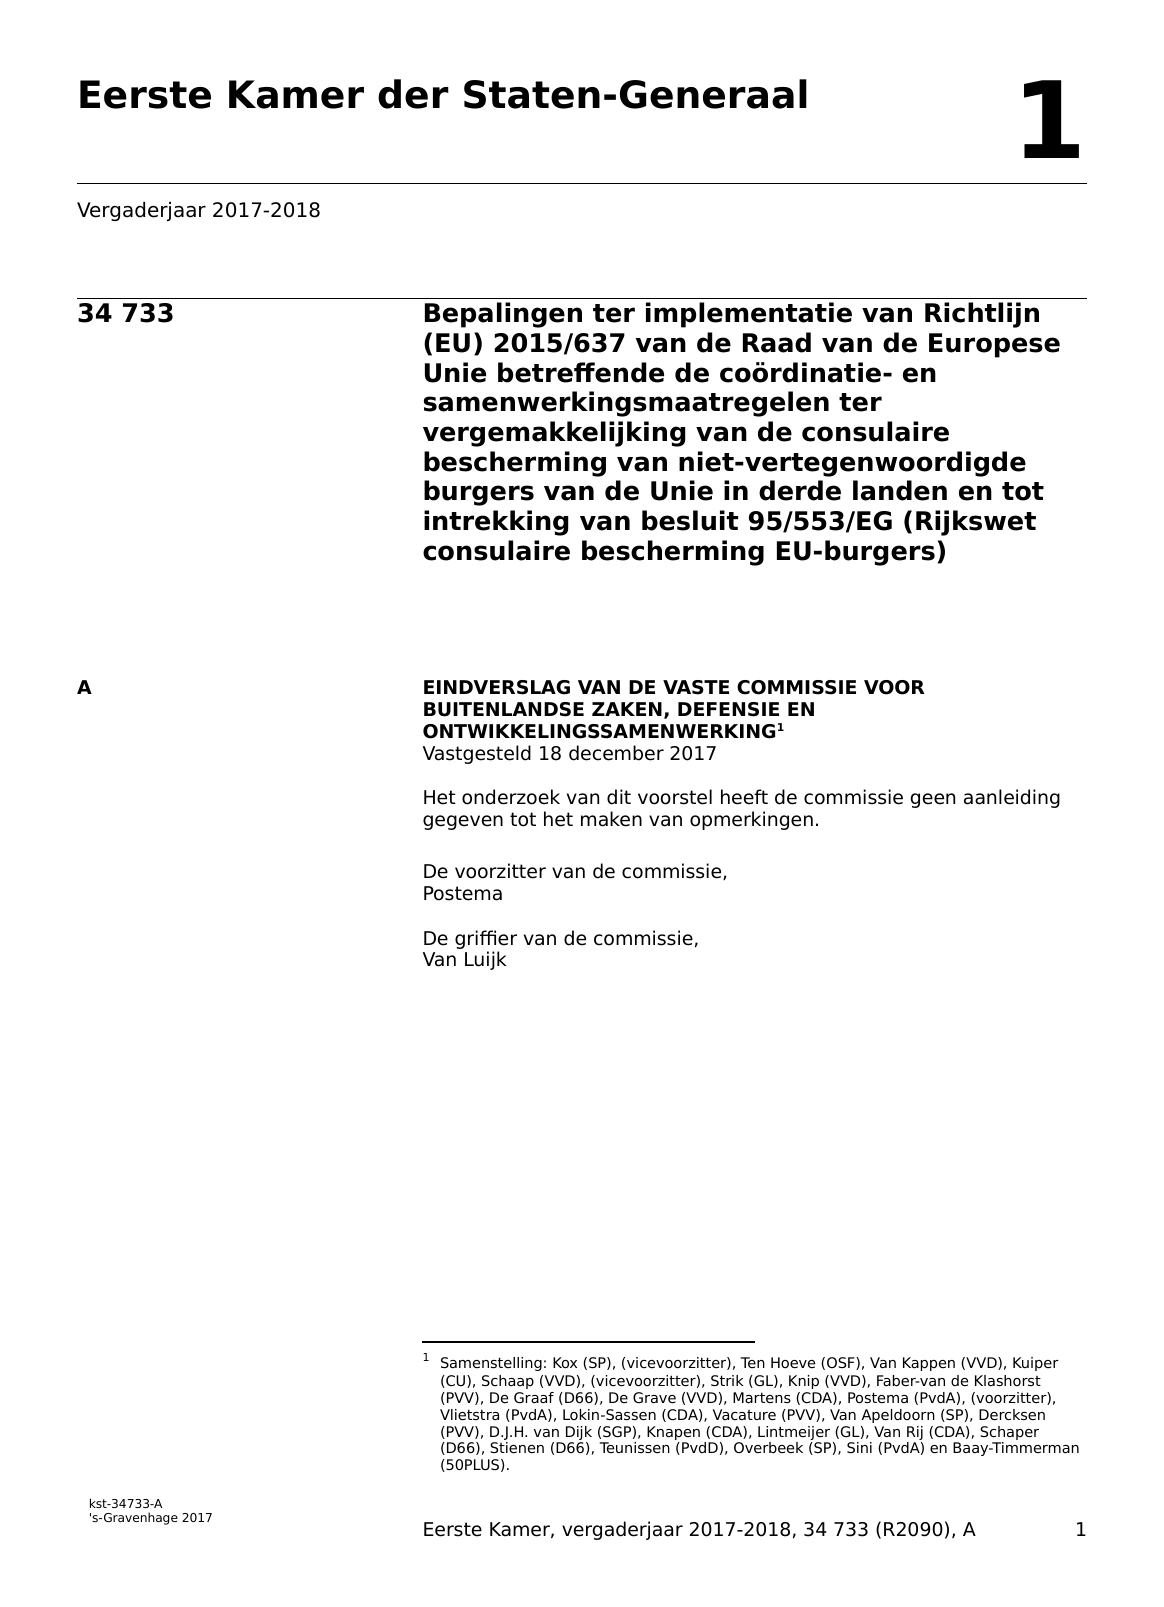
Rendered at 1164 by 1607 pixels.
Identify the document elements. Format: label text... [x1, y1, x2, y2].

subtitle 34 733 Bepalingen ter implementatie van Richtlijn (EU) 2015/637 van de Raad van de Europese Unie betreffende de coördinatie- en samenwerkingsmaatregelen ter vergemakkelijking van de consulaire bescherming van niet-vertegenwoordigde burgers van de Unie in derde landen en tot intrekking van besluit 95/553/EG (Rijkswet consulaire bescherming EU-burgers) [77, 299, 1087, 566]
text kst-34733-A [88, 1497, 323, 1511]
table_cell Vergaderjaar 2017-2018 [77, 184, 1087, 298]
subtitle A EINDVERSLAG VAN DE VASTE COMMISSIE VOOR BUITENLANDSE ZAKEN, DEFENSIE EN ONTWIKKELINGSSAMENWERKING [77, 677, 1087, 743]
text 's-Gravenhage 2017 [88, 1511, 323, 1525]
text De griffier van de commissie, Van Luijk [422, 927, 1087, 971]
text Het onderzoek van dit voorstel heeft de commissie geen aanleiding gegeven tot het maken van opmerkingen. [422, 787, 1087, 831]
table_header Eerste Kamer der Staten-Generaal [77, 59, 886, 183]
text De voorzitter van de commissie, Postema [422, 861, 1087, 905]
text Vastgesteld 18 december 2017 [422, 743, 1087, 765]
table_header 1 [886, 59, 1087, 183]
text Samenstelling: Kox (SP), (vicevoorzitter), Ten Hoeve (OSF), Van Kappen (VVD), Kuiper (CU), Schaap (VVD), (vicevoorzitter), Strik (GL), Knip (VVD), Faber-van de Klashorst (PVV), De Graaf (D66), De Grave (VVD), Martens (CDA), Postema (PvdA), (voorzitter), Vlietstra (PvdA), Lokin-Sassen (CDA), Vacature (PVV), Van Apeldoorn (SP), Dercksen (PVV), D.J.H. van Dijk (SGP), Knapen (CDA), Lintmeijer (GL), Van Rij (CDA), Schaper (D66), Stienen (D66), Teunissen (PvdD), Overbeek (SP), Sini (PvdA) en Baay-Timmerman (50PLUS). [422, 1351, 1087, 1474]
